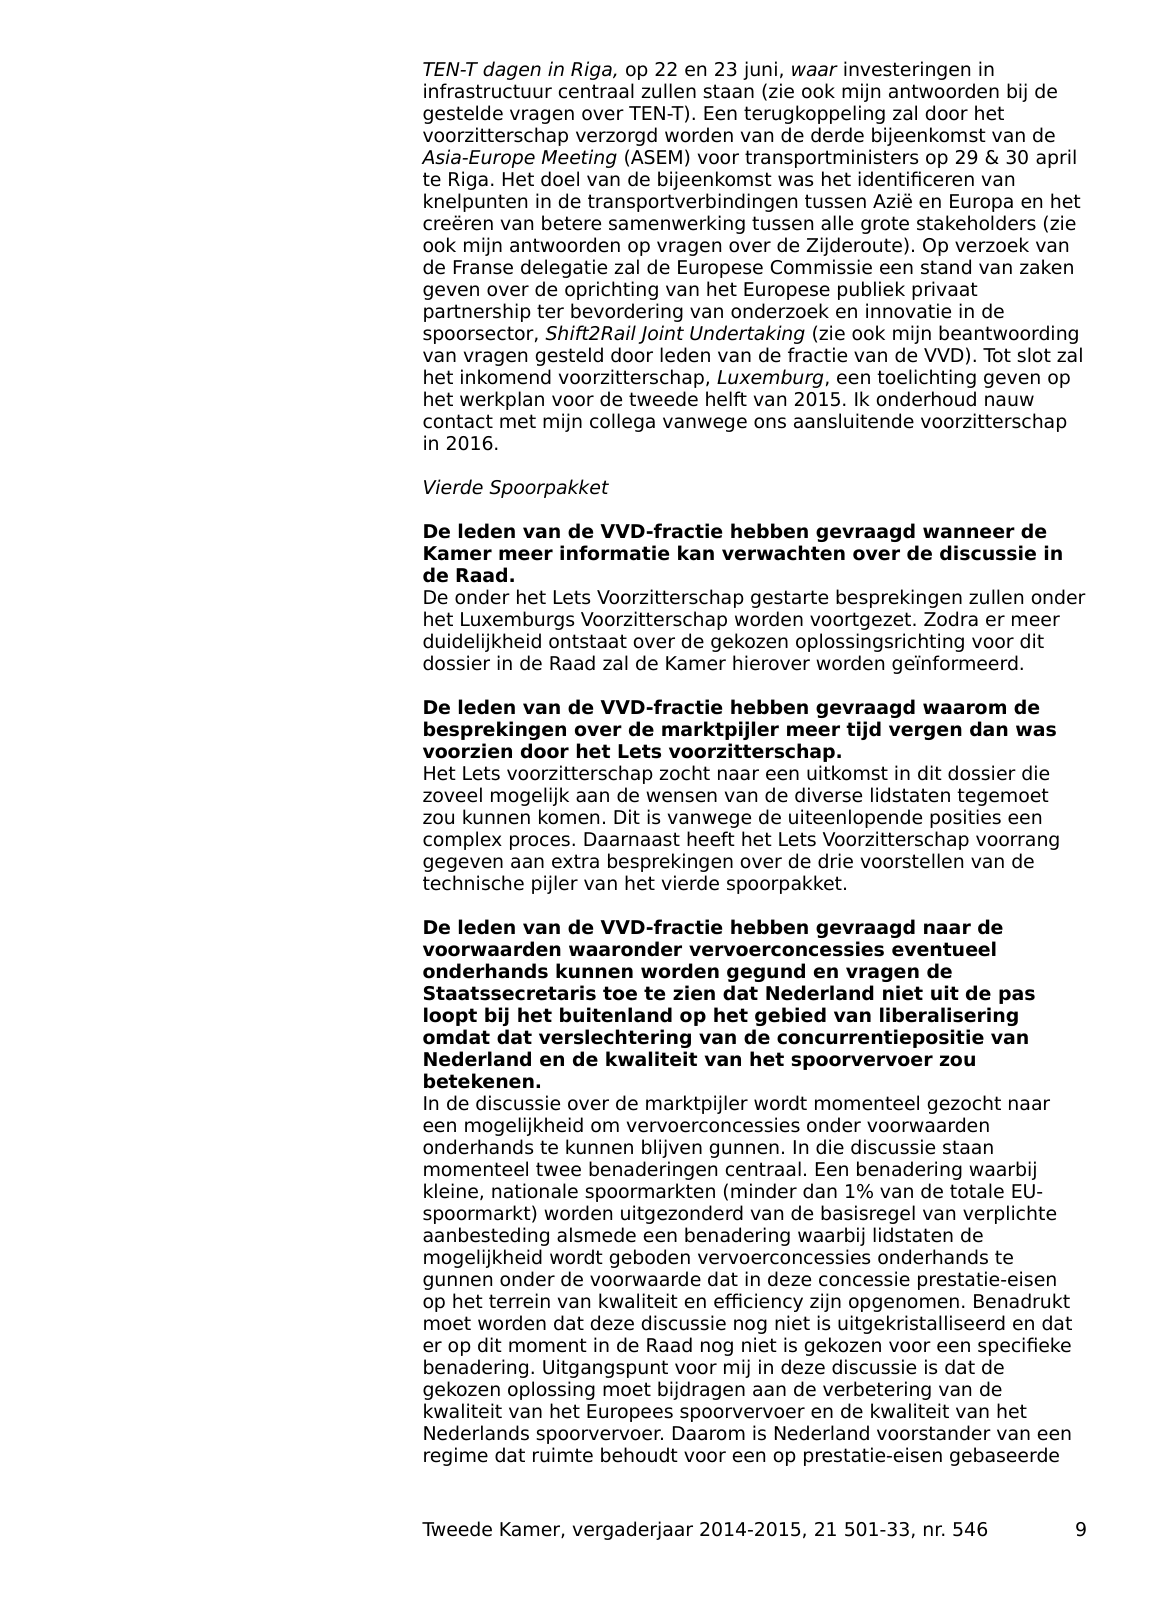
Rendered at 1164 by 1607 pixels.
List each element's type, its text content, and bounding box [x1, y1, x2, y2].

text De leden van de VVD-fractie hebben gevraagd naar de voorwaarden waaronder vervoerconcessies eventueel onderhands kunnen worden gegund en vragen de Staatssecretaris toe te zien dat Nederland niet uit de pas loopt bij het buitenland op het gebied van liberalisering omdat dat verslechtering van de concurrentiepositie van Nederland en de kwaliteit van het spoorvervoer zou betekenen. [422, 917, 1087, 1093]
text Het Lets voorzitterschap zocht naar een uitkomst in dit dossier die zoveel mogelijk aan de wensen van de diverse lidstaten tegemoet zou kunnen komen. Dit is vanwege de uiteenlopende posities een complex proces. Daarnaast heeft het Lets Voorzitterschap voorrang gegeven aan extra besprekingen over de drie voorstellen van de technische pijler van het vierde spoorpakket. [422, 763, 1087, 895]
subtitle Vierde Spoorpakket [422, 477, 1087, 499]
text De leden van de VVD-fractie hebben gevraagd waarom de besprekingen over de marktpijler meer tijd vergen dan was voorzien door het Lets voorzitterschap. [422, 697, 1087, 763]
text De onder het Lets Voorzitterschap gestarte besprekingen zullen onder het Luxemburgs Voorzitterschap worden voortgezet. Zodra er meer duidelijkheid ontstaat over de gekozen oplossingsrichting voor dit dossier in de Raad zal de Kamer hierover worden geïnformeerd. [422, 587, 1087, 675]
text In de discussie over de marktpijler wordt momenteel gezocht naar een mogelijkheid om vervoerconcessies onder voorwaarden onderhands te kunnen blijven gunnen. In die discussie staan momenteel twee benaderingen centraal. Een benadering waarbij kleine, nationale spoormarkten (minder dan 1% van de totale EU-spoormarkt) worden uitgezonderd van de basisregel van verplichte aanbesteding alsmede een benadering waarbij lidstaten de mogelijkheid wordt geboden vervoerconcessies onderhands te gunnen onder de voorwaarde dat in deze concessie prestatie-eisen op het terrein van kwaliteit en efficiency zijn opgenomen. Benadrukt moet worden dat deze discussie nog niet is uitgekristalliseerd en dat er op dit moment in de Raad nog niet is gekozen voor een specifieke benadering. Uitgangspunt voor mij in deze discussie is dat de gekozen oplossing moet bijdragen aan de verbetering van de kwaliteit van het Europees spoorvervoer en de kwaliteit van het Nederlands spoorvervoer. Daarom is Nederland voorstander van een regime dat ruimte behoudt voor een op prestatie-eisen gebaseerde [422, 1093, 1087, 1467]
text De leden van de VVD-fractie hebben gevraagd wanneer de Kamer meer informatie kan verwachten over de discussie in de Raad. [422, 521, 1087, 587]
text TEN-T dagen in Riga, op 22 en 23 juni, waar investeringen in infrastructuur centraal zullen staan (zie ook mijn antwoorden bij de gestelde vragen over TEN-T). Een terugkoppeling zal door het voorzitterschap verzorgd worden van de derde bijeenkomst van de Asia-Europe Meeting (ASEM) voor transportministers op 29 & 30 april te Riga. Het doel van de bijeenkomst was het identificeren van knelpunten in de transportverbindingen tussen Azië en Europa en het creëren van betere samenwerking tussen alle grote stakeholders (zie ook mijn antwoorden op vragen over de Zijderoute). Op verzoek van de Franse delegatie zal de Europese Commissie een stand van zaken geven over de oprichting van het Europese publiek privaat partnership ter bevordering van onderzoek en innovatie in de spoorsector, Shift2Rail Joint Undertaking (zie ook mijn beantwoording van vragen gesteld door leden van de fractie van de VVD). Tot slot zal het inkomend voorzitterschap, Luxemburg, een toelichting geven op het werkplan voor de tweede helft van 2015. Ik onderhoud nauw contact met mijn collega vanwege ons aansluitende voorzitterschap in 2016. [422, 59, 1087, 455]
